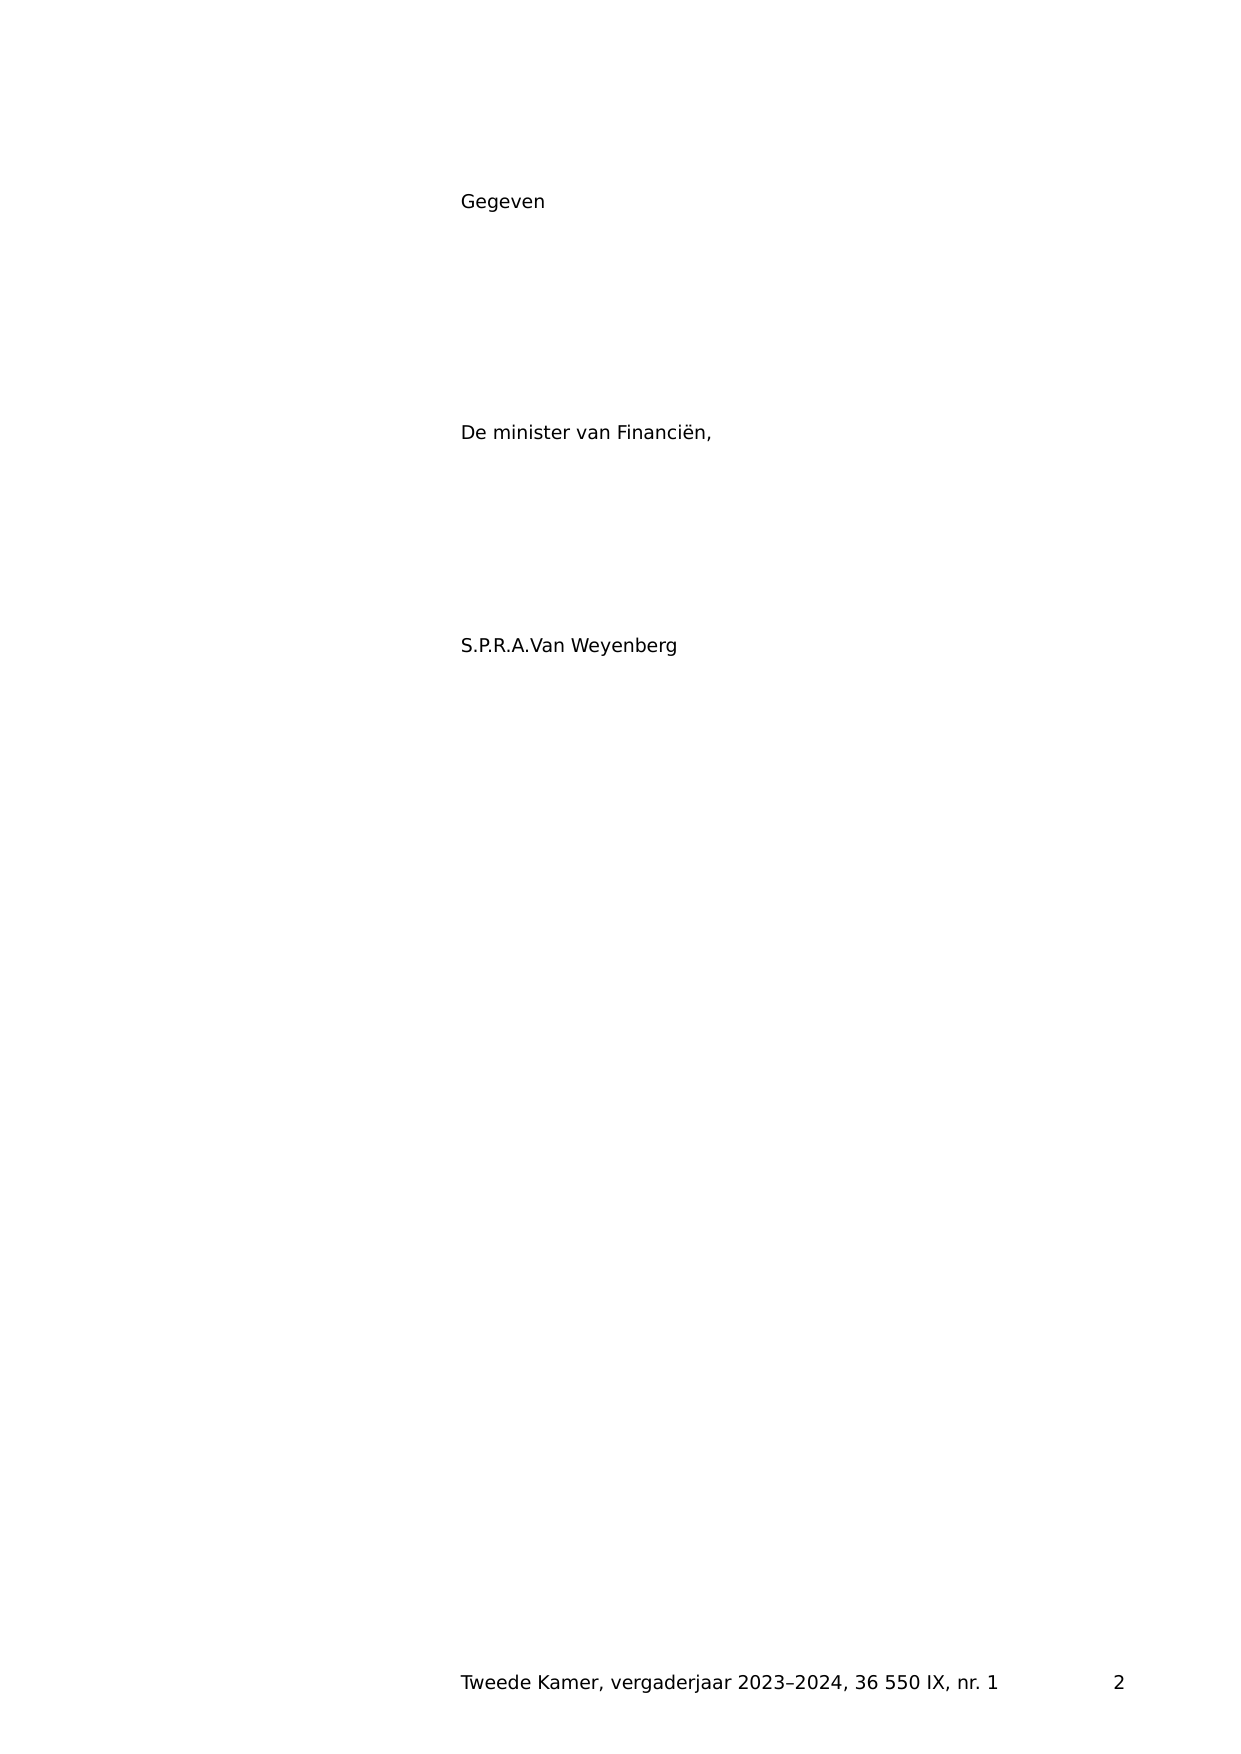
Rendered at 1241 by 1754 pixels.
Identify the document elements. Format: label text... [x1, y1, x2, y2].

text S.P.R.A.Van Weyenberg [461, 635, 1125, 657]
text De minister van Financiën, [461, 422, 1125, 444]
text Gegeven [461, 191, 1125, 213]
